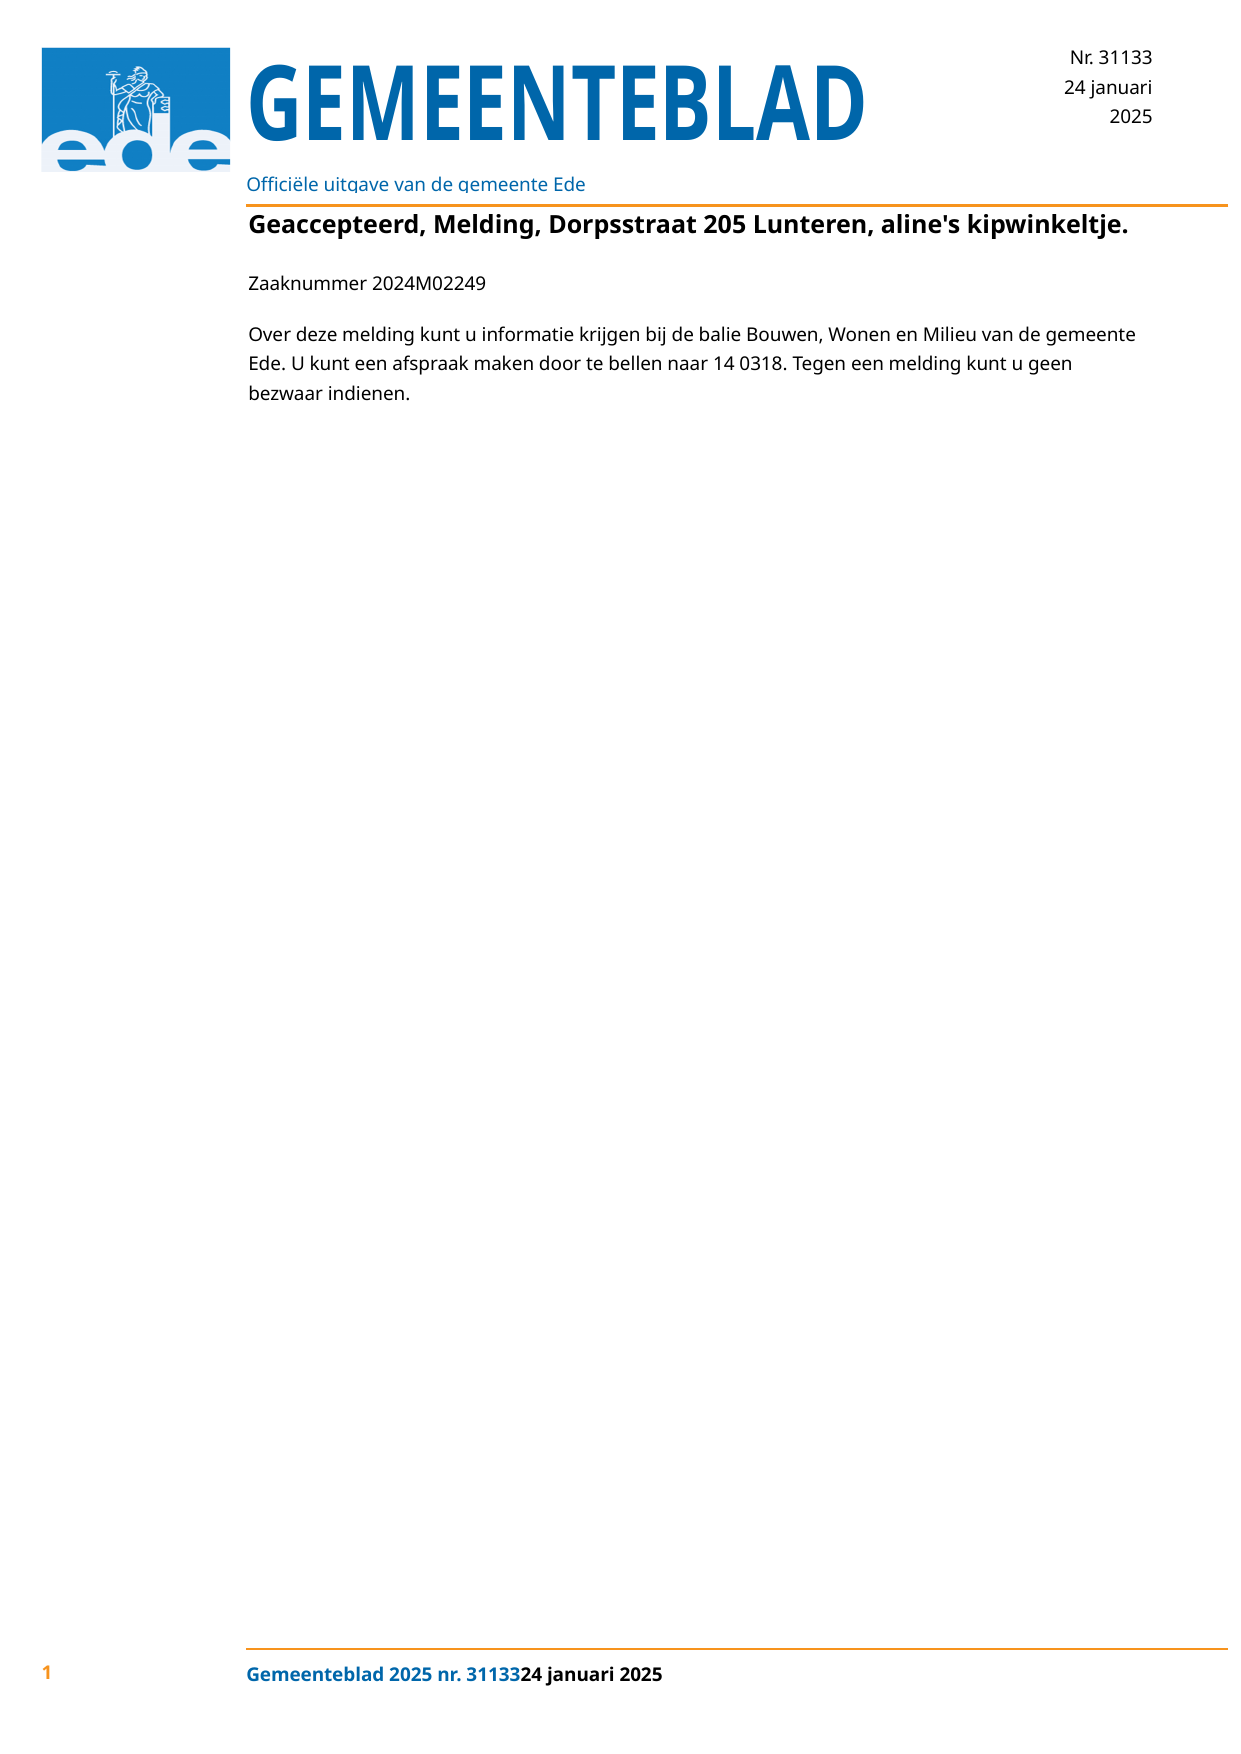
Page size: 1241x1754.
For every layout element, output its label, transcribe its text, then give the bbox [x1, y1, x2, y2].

picture [41, 47, 231, 172]
text Over deze melding kunt u informatie krijgen bij de balie Bouwen, Wonen en Milieu van de gemeente Ede. U kunt een afspraak maken door te bellen naar 14 0318. Tegen een melding kunt u geen bezwaar indienen. [248, 321, 1152, 406]
text Zaaknummer 2024M02249 [248, 270, 1152, 296]
text Geaccepteerd, Melding, Dorpsstraat 205 Lunteren, aline's kipwinkeltje. [248, 207, 1152, 241]
